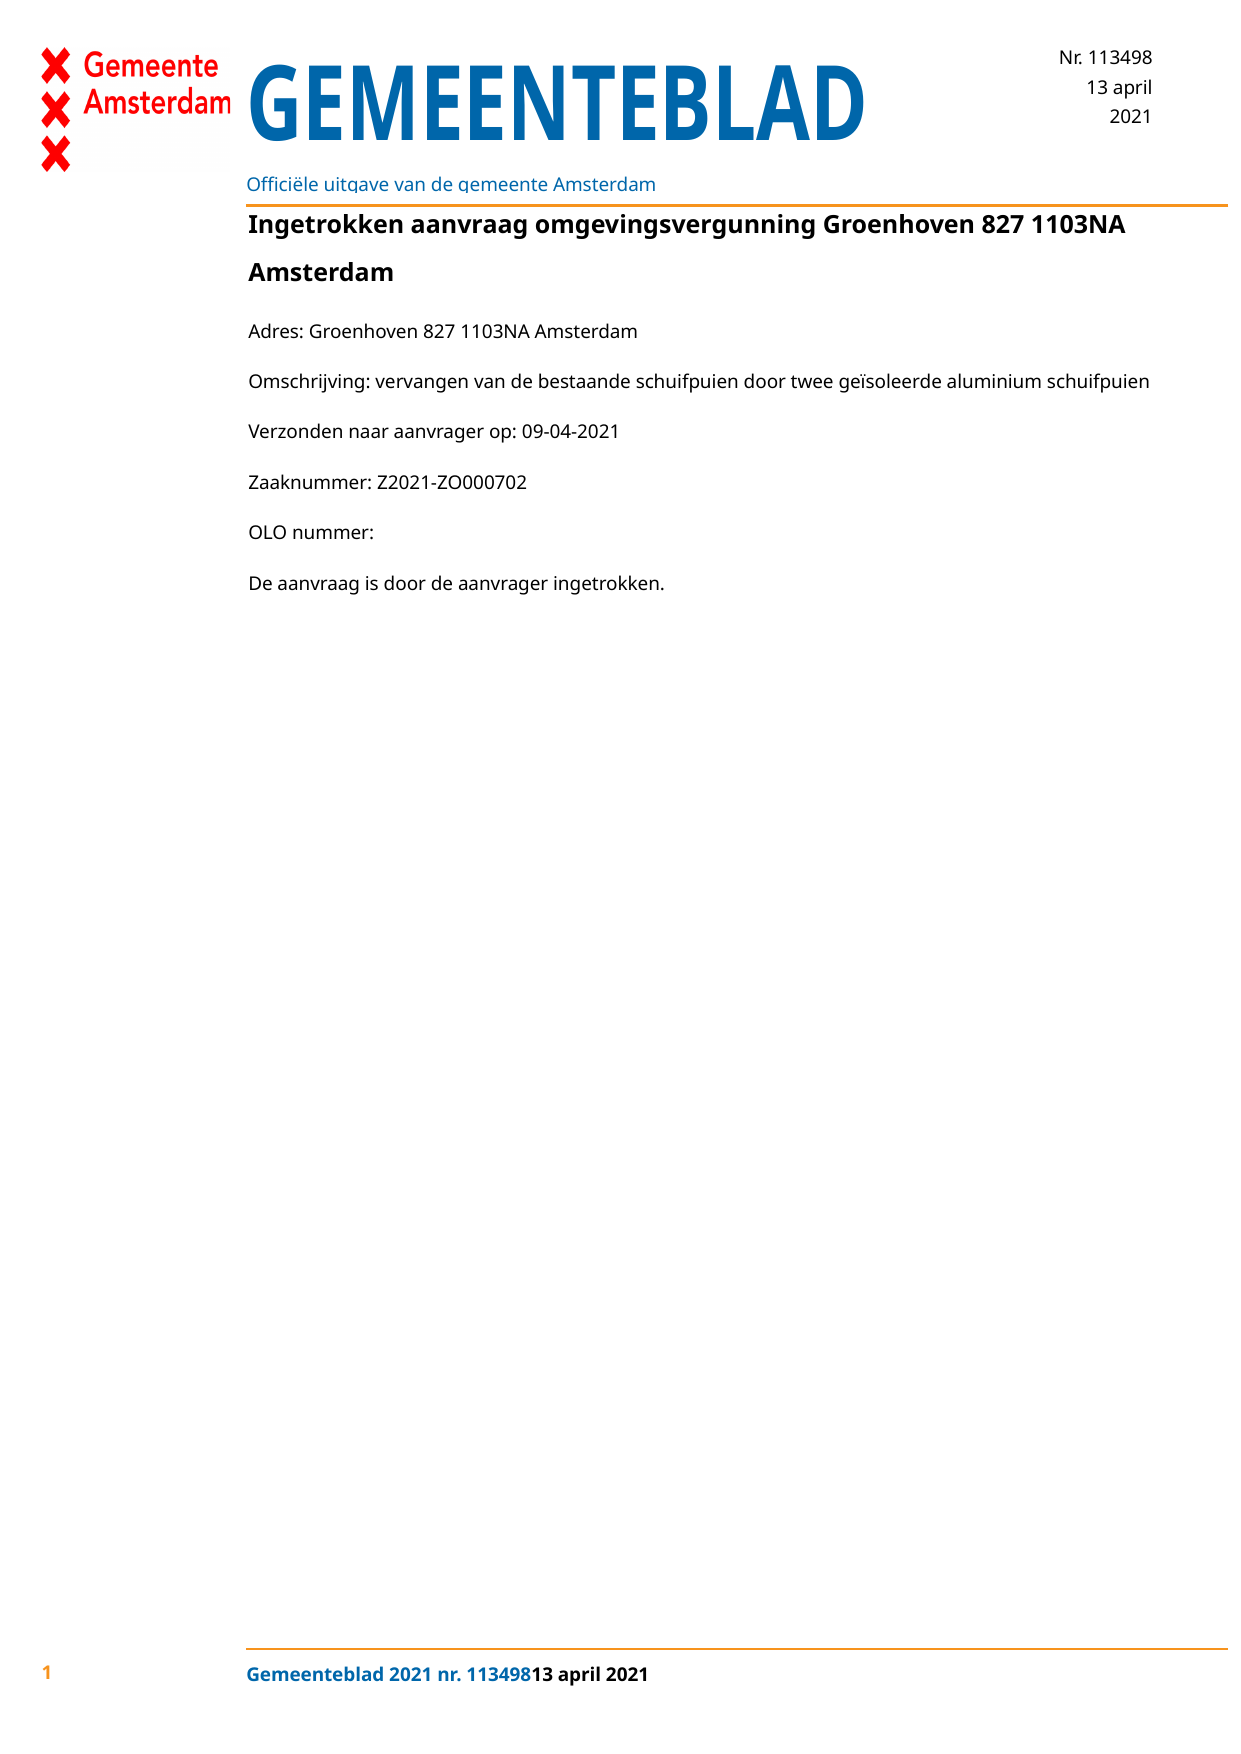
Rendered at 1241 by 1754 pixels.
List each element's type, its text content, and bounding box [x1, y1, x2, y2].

text Verzonden naar aanvrager op: 09-04-2021 [248, 419, 1152, 444]
text Adres: Groenhoven 827 1103NA Amsterdam [248, 318, 1152, 344]
text Ingetrokken aanvraag omgevingsvergunning Groenhoven 827 1103NA Amsterdam [248, 207, 1152, 288]
text OLO nummer: [248, 519, 1152, 545]
picture [41, 47, 231, 172]
text Zaaknummer: Z2021-ZO000702 [248, 469, 1152, 495]
text De aanvraag is door de aanvrager ingetrokken. [248, 570, 1152, 596]
text Omschrijving: vervangen van de bestaande schuifpuien door twee geïsoleerde aluminium schuifpuien [248, 368, 1152, 394]
